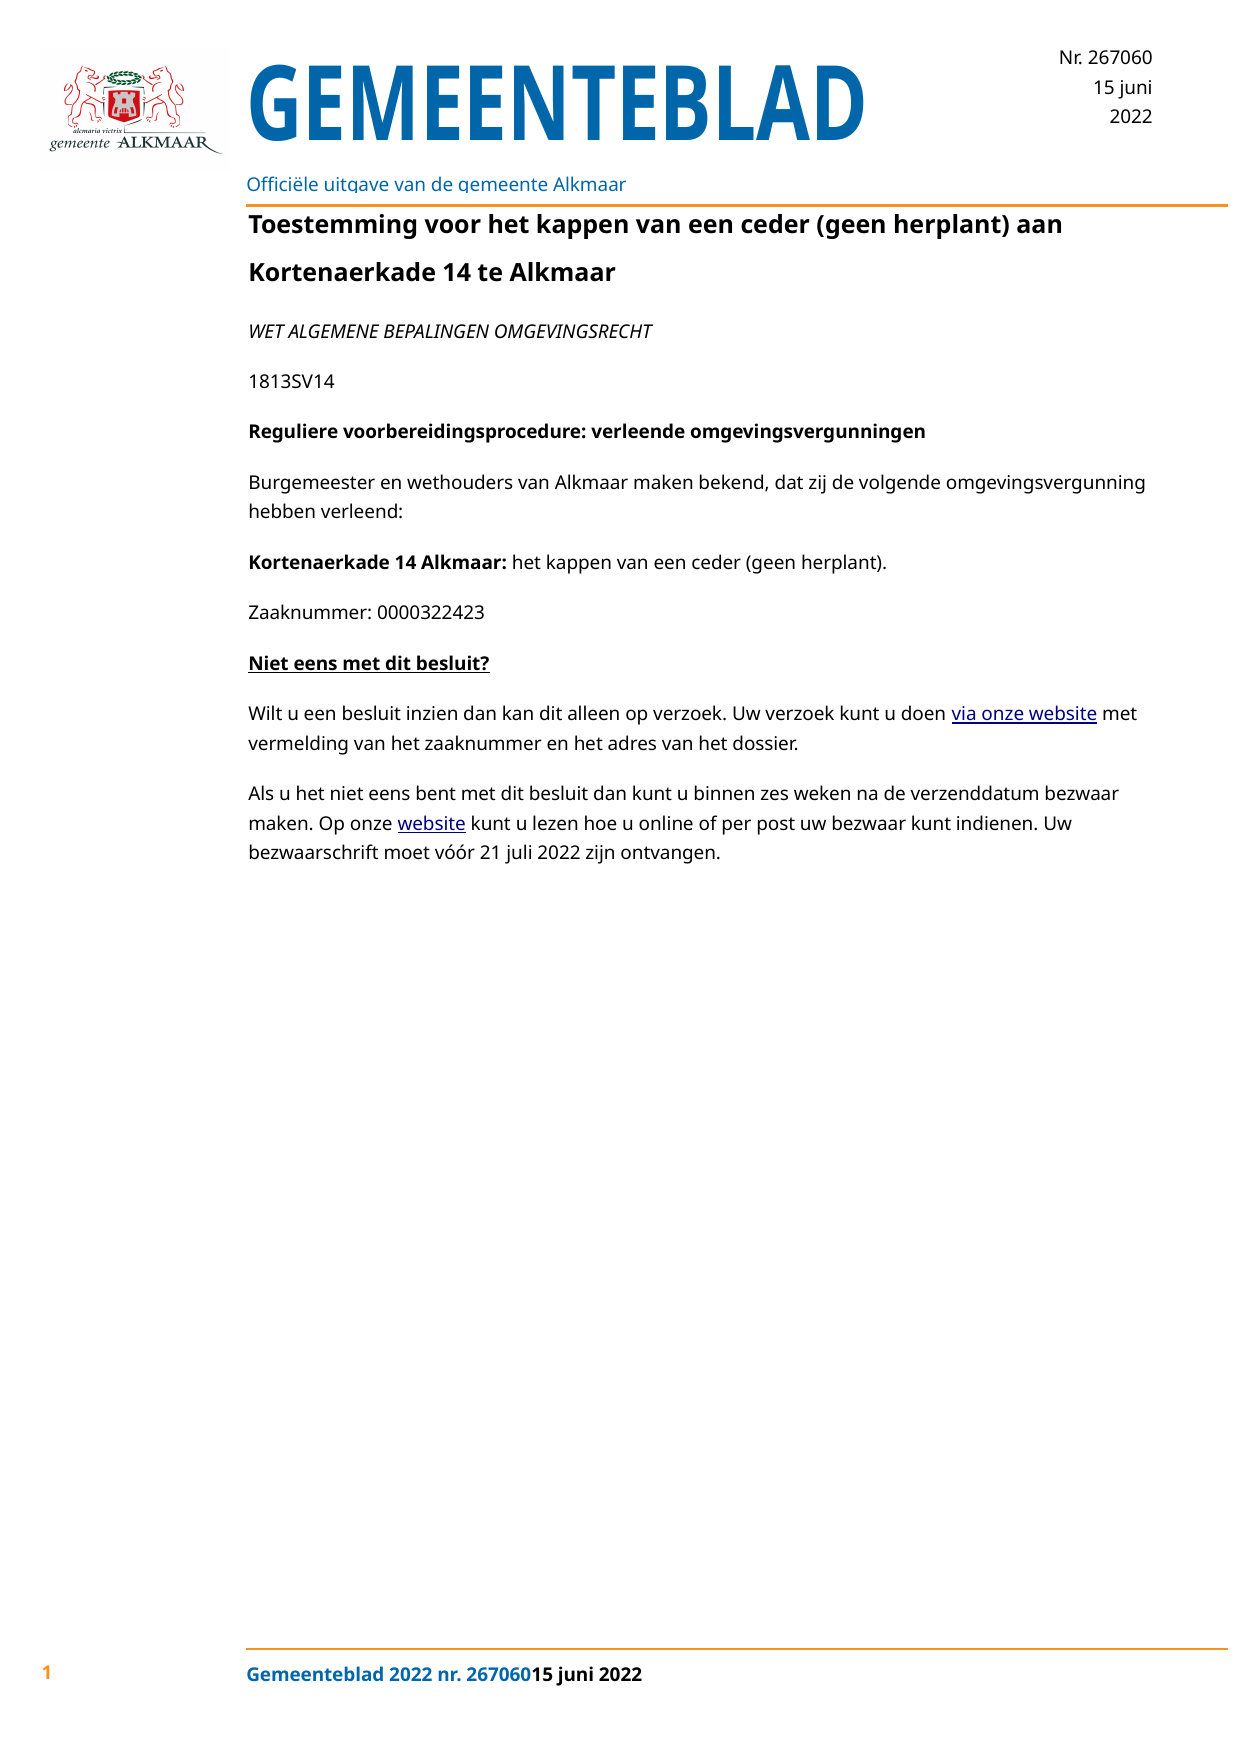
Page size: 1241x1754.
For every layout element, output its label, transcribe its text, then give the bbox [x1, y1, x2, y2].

text Toestemming voor het kappen van een ceder (geen herplant) aan Kortenaerkade 14 te Alkmaar [248, 207, 1152, 288]
text Zaaknummer: 0000322423 [248, 599, 1152, 625]
text 1813SV14 [248, 368, 1152, 394]
text Reguliere voorbereidingsprocedure: verleende omgevingsvergunningen [248, 419, 1152, 444]
text Kortenaerkade 14 Alkmaar: het kappen van een ceder (geen herplant). [248, 549, 1152, 575]
text Wilt u een besluit inzien dan kan dit alleen op verzoek. Uw verzoek kunt u doen via onze website met vermelding van het zaaknummer en het adres van het dossier. [248, 700, 1152, 756]
text Niet eens met dit besluit? [248, 650, 1152, 676]
text Als u het niet eens bent met dit besluit dan kunt u binnen zes weken na de verzenddatum bezwaar maken. Op onze website kunt u lezen hoe u online of per post uw bezwaar kunt indienen. Uw bezwaarschrift moet vóór 21 juli 2022 zijn ontvangen. [248, 780, 1152, 865]
picture [41, 47, 231, 172]
text Burgemeester en wethouders van Alkmaar maken bekend, dat zij de volgende omgevingsvergunning hebben verleend: [248, 469, 1152, 524]
text WET ALGEMENE BEPALINGEN OMGEVINGSRECHT [248, 318, 1152, 344]
